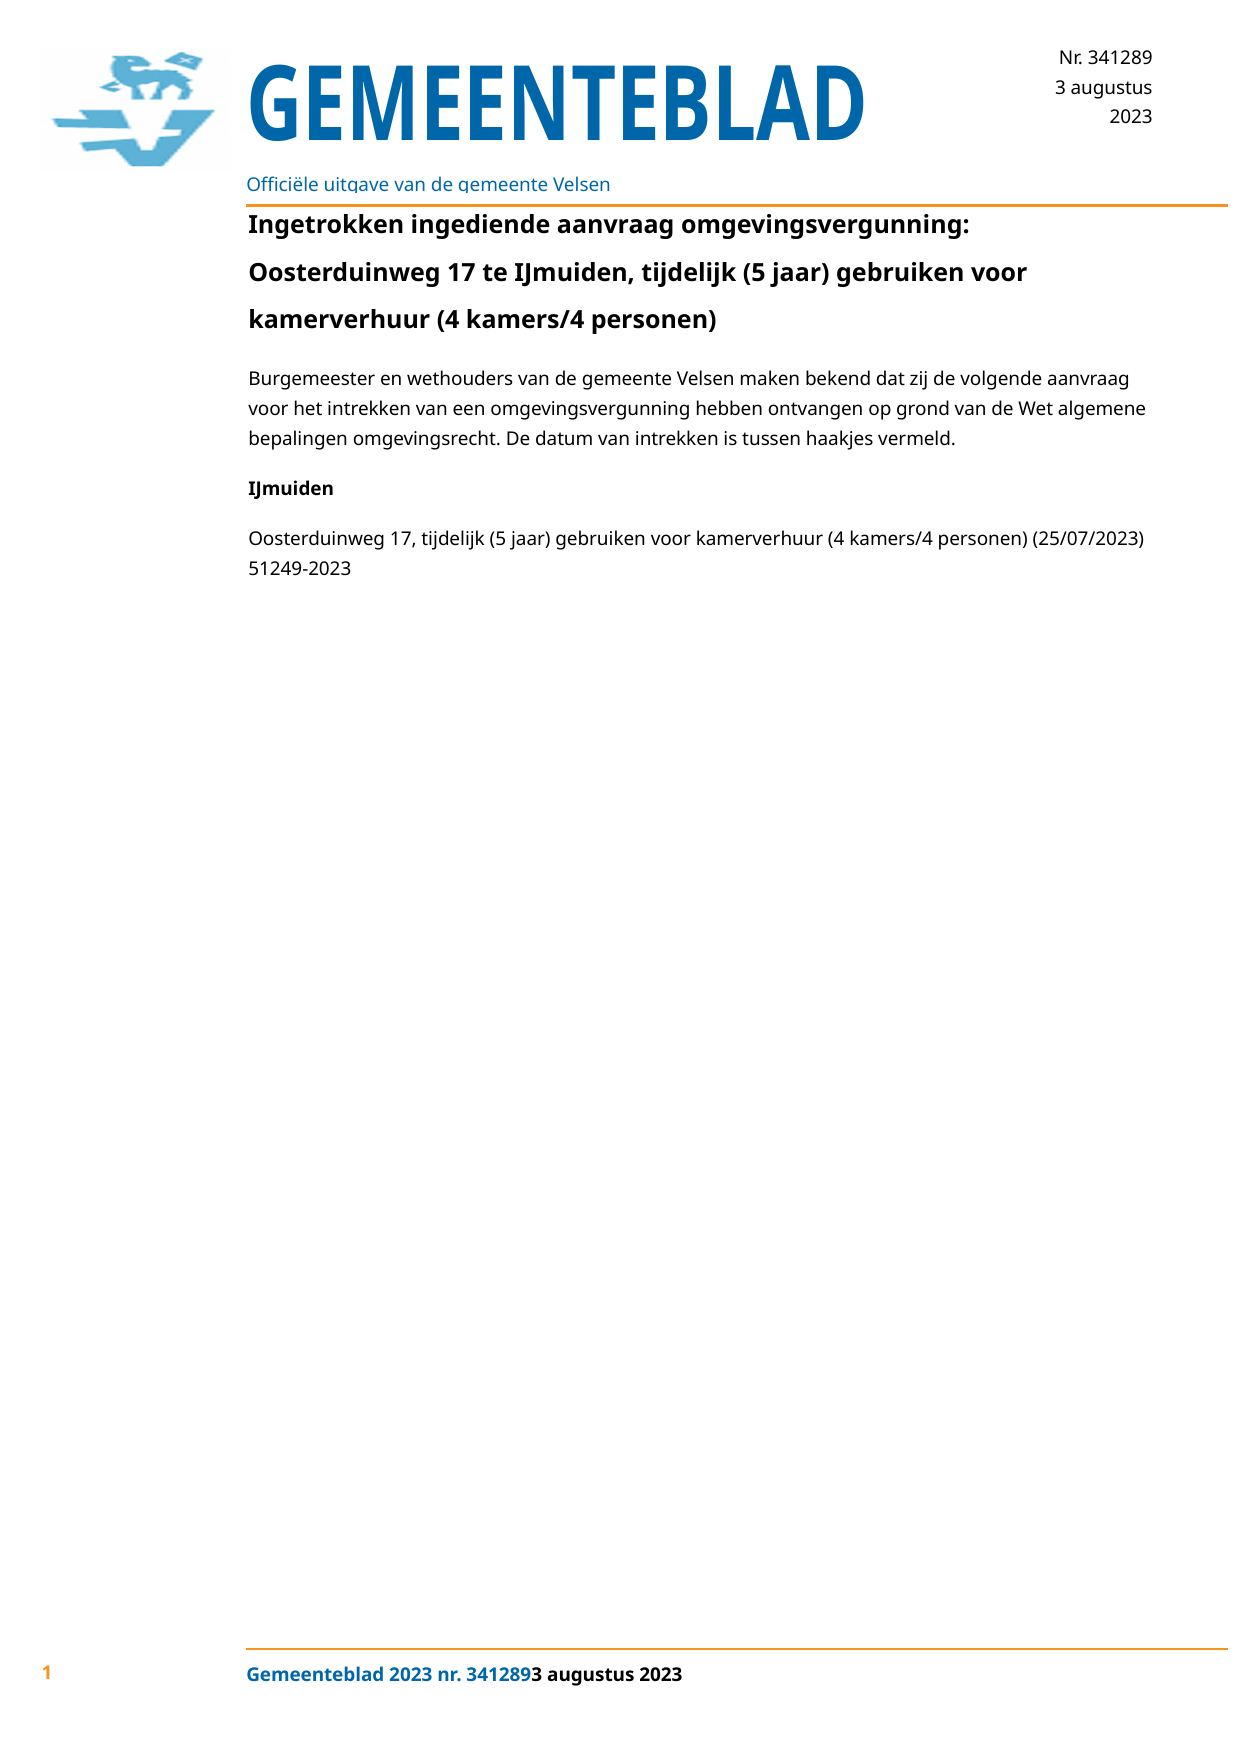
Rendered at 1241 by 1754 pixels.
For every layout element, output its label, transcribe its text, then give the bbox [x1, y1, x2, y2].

text Ingetrokken ingediende aanvraag omgevingsvergunning: Oosterduinweg 17 te IJmuiden, tijdelijk (5 jaar) gebruiken voor kamerverhuur (4 kamers/4 personen) [248, 207, 1152, 336]
text IJmuiden [248, 475, 1152, 501]
text Oosterduinweg 17, tijdelijk (5 jaar) gebruiken voor kamerverhuur (4 kamers/4 personen) (25/07/2023) 51249-2023 [248, 526, 1152, 581]
picture [41, 47, 231, 172]
text Burgemeester en wethouders van de gemeente Velsen maken bekend dat zij de volgende aanvraag voor het intrekken van een omgevingsvergunning hebben ontvangen op grond van de Wet algemene bepalingen omgevingsrecht. De datum van intrekken is tussen haakjes vermeld. [248, 366, 1152, 450]
